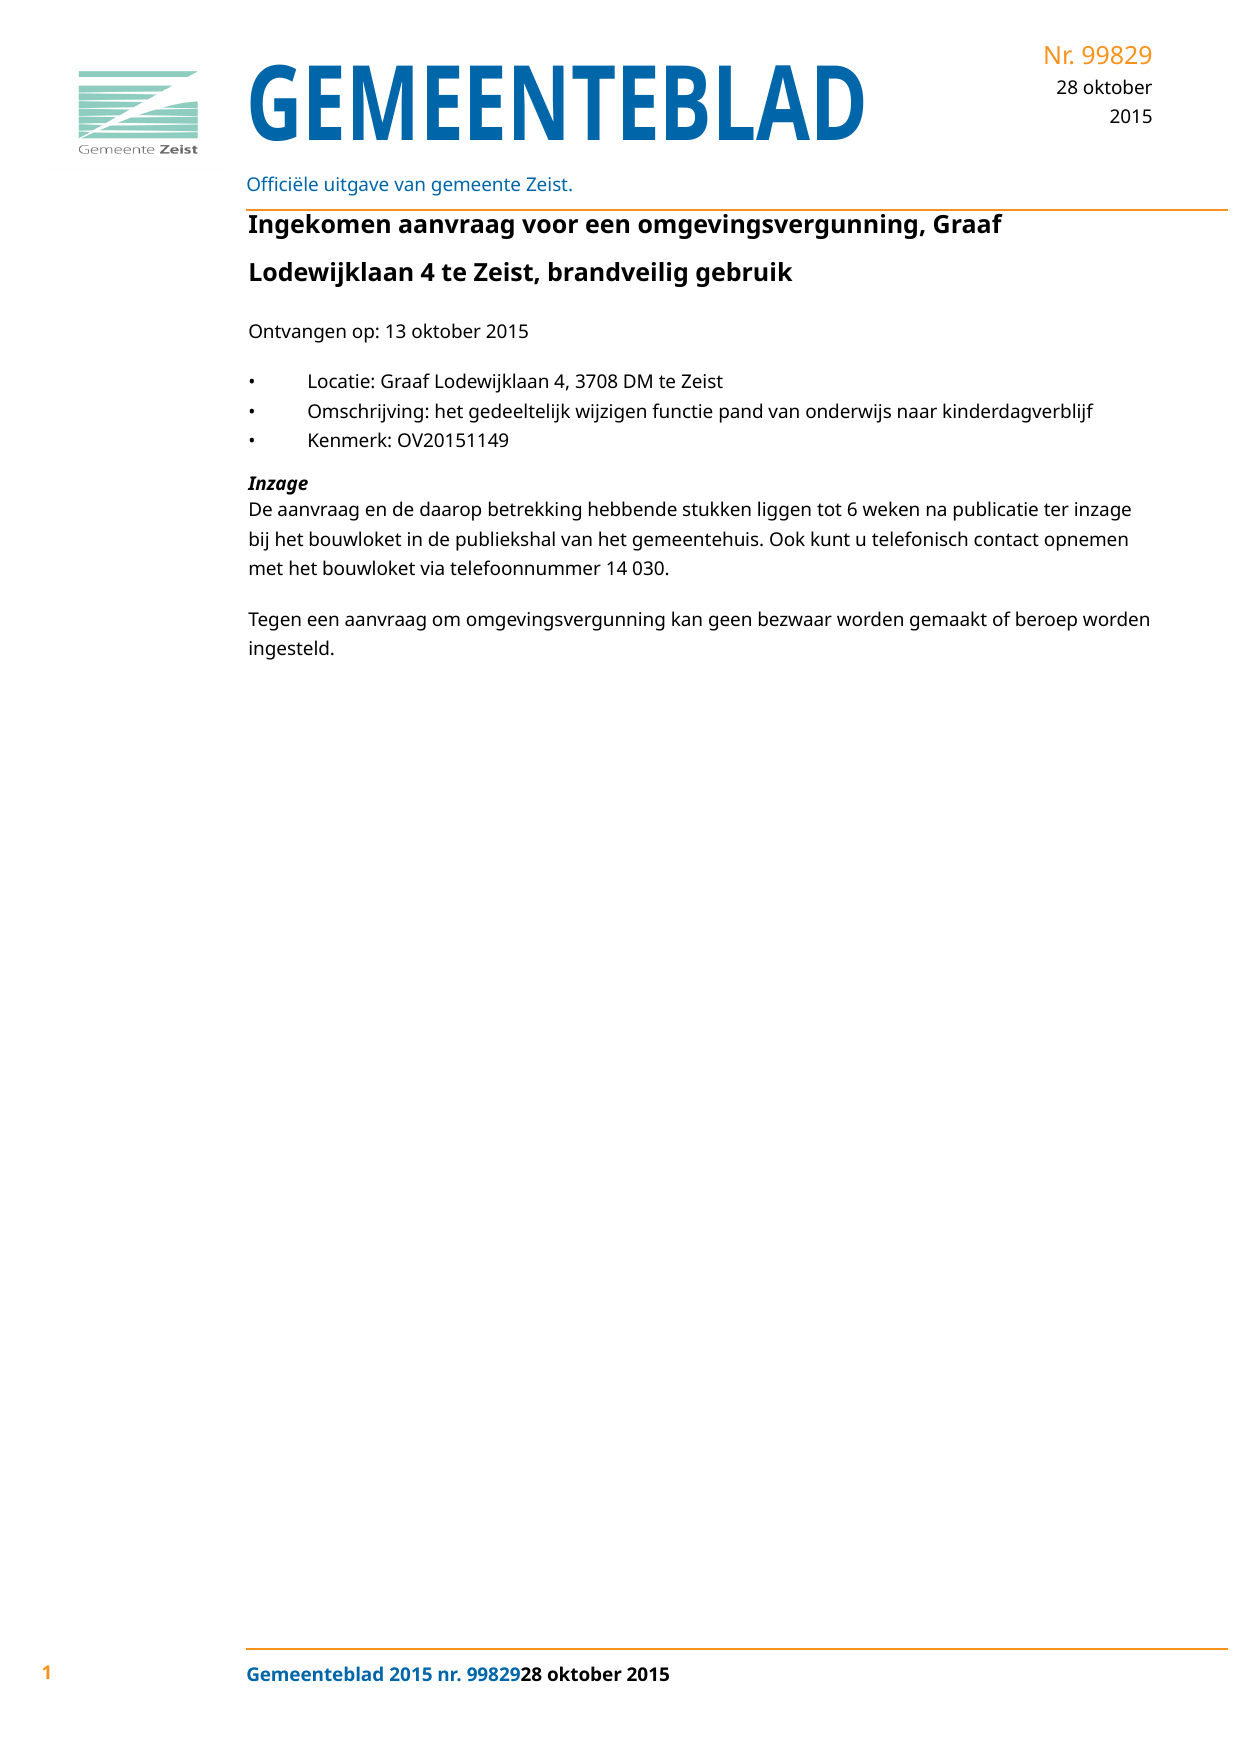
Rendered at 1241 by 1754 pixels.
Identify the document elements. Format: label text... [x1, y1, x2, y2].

text De aanvraag en de daarop betrekking hebbende stukken liggen tot 6 weken na publicatie ter inzage bij het bouwloket in de publiekshal van het gemeentehuis. Ook kunt u telefonisch contact opnemen met het bouwloket via telefoonnummer 14 030. [248, 496, 1152, 581]
text Ontvangen op: 13 oktober 2015 [248, 318, 1152, 344]
text Inzage [248, 471, 1152, 496]
text Ingekomen aanvraag voor een omgevingsvergunning, Graaf Lodewijklaan 4 te Zeist, brandveilig gebruik [248, 211, 1152, 288]
text Tegen een aanvraag om omgevingsvergunning kan geen bezwaar worden gemaakt of beroep worden ingesteld. [248, 606, 1152, 661]
list Kenmerk: OV20151149 [248, 427, 1152, 453]
list Locatie: Graaf Lodewijklaan 4, 3708 DM te Zeist [248, 368, 1152, 394]
list Omschrijving: het gedeeltelijk wijzigen functie pand van onderwijs naar kinderdagverblijf [248, 398, 1152, 424]
picture [41, 47, 231, 172]
